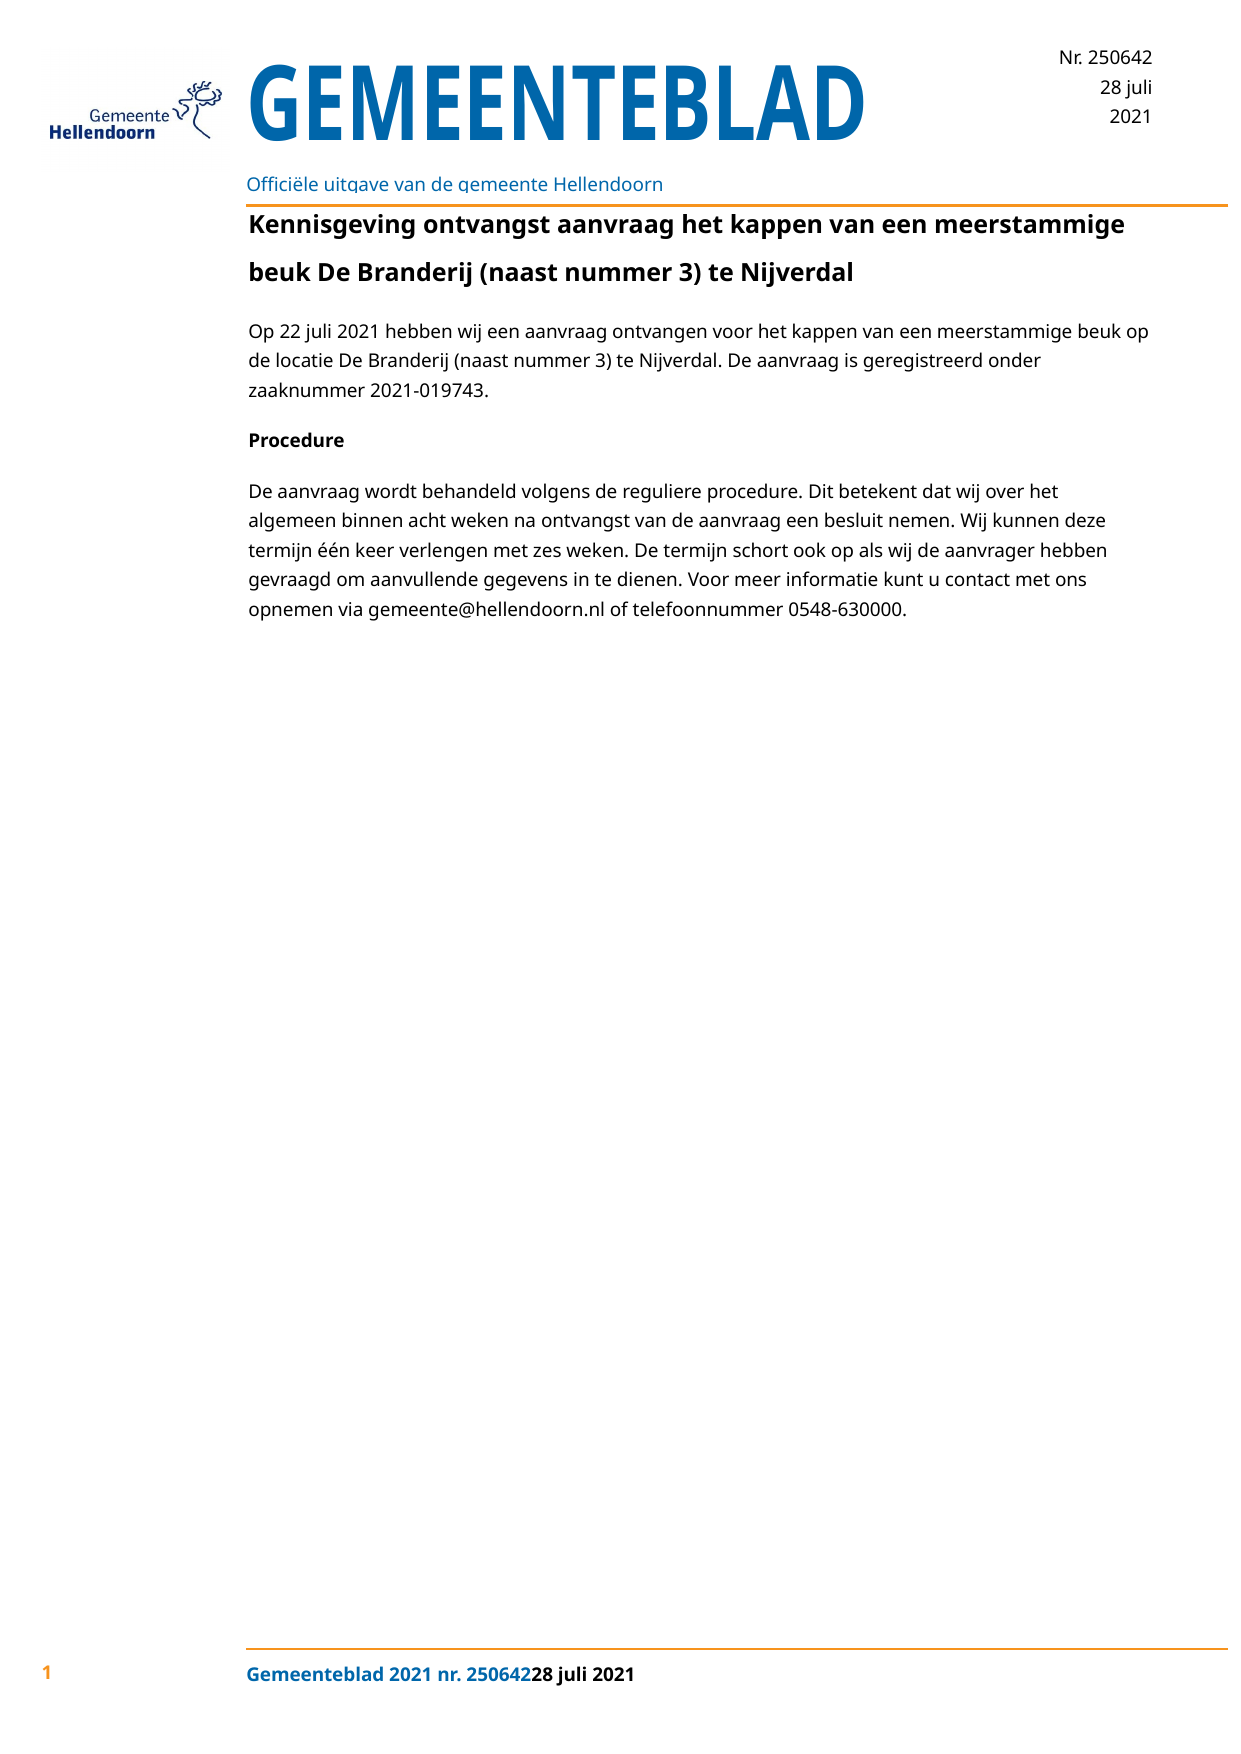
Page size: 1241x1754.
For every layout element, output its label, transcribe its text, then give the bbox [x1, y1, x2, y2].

picture [41, 47, 231, 172]
text De aanvraag wordt behandeld volgens de reguliere procedure. Dit betekent dat wij over het algemeen binnen acht weken na ontvangst van de aanvraag een besluit nemen. Wij kunnen deze termijn één keer verlengen met zes weken. De termijn schort ook op als wij de aanvrager hebben gevraagd om aanvullende gegevens in te dienen. Voor meer informatie kunt u contact met ons opnemen via gemeente@hellendoorn.nl of telefoonnummer 0548-630000. [248, 478, 1152, 622]
text Kennisgeving ontvangst aanvraag het kappen van een meerstammige beuk De Branderij (naast nummer 3) te Nijverdal [248, 207, 1152, 288]
text Op 22 juli 2021 hebben wij een aanvraag ontvangen voor het kappen van een meerstammige beuk op de locatie De Branderij (naast nummer 3) te Nijverdal. De aanvraag is geregistreerd onder zaaknummer 2021-019743. [248, 318, 1152, 403]
text Procedure [248, 427, 1152, 453]
